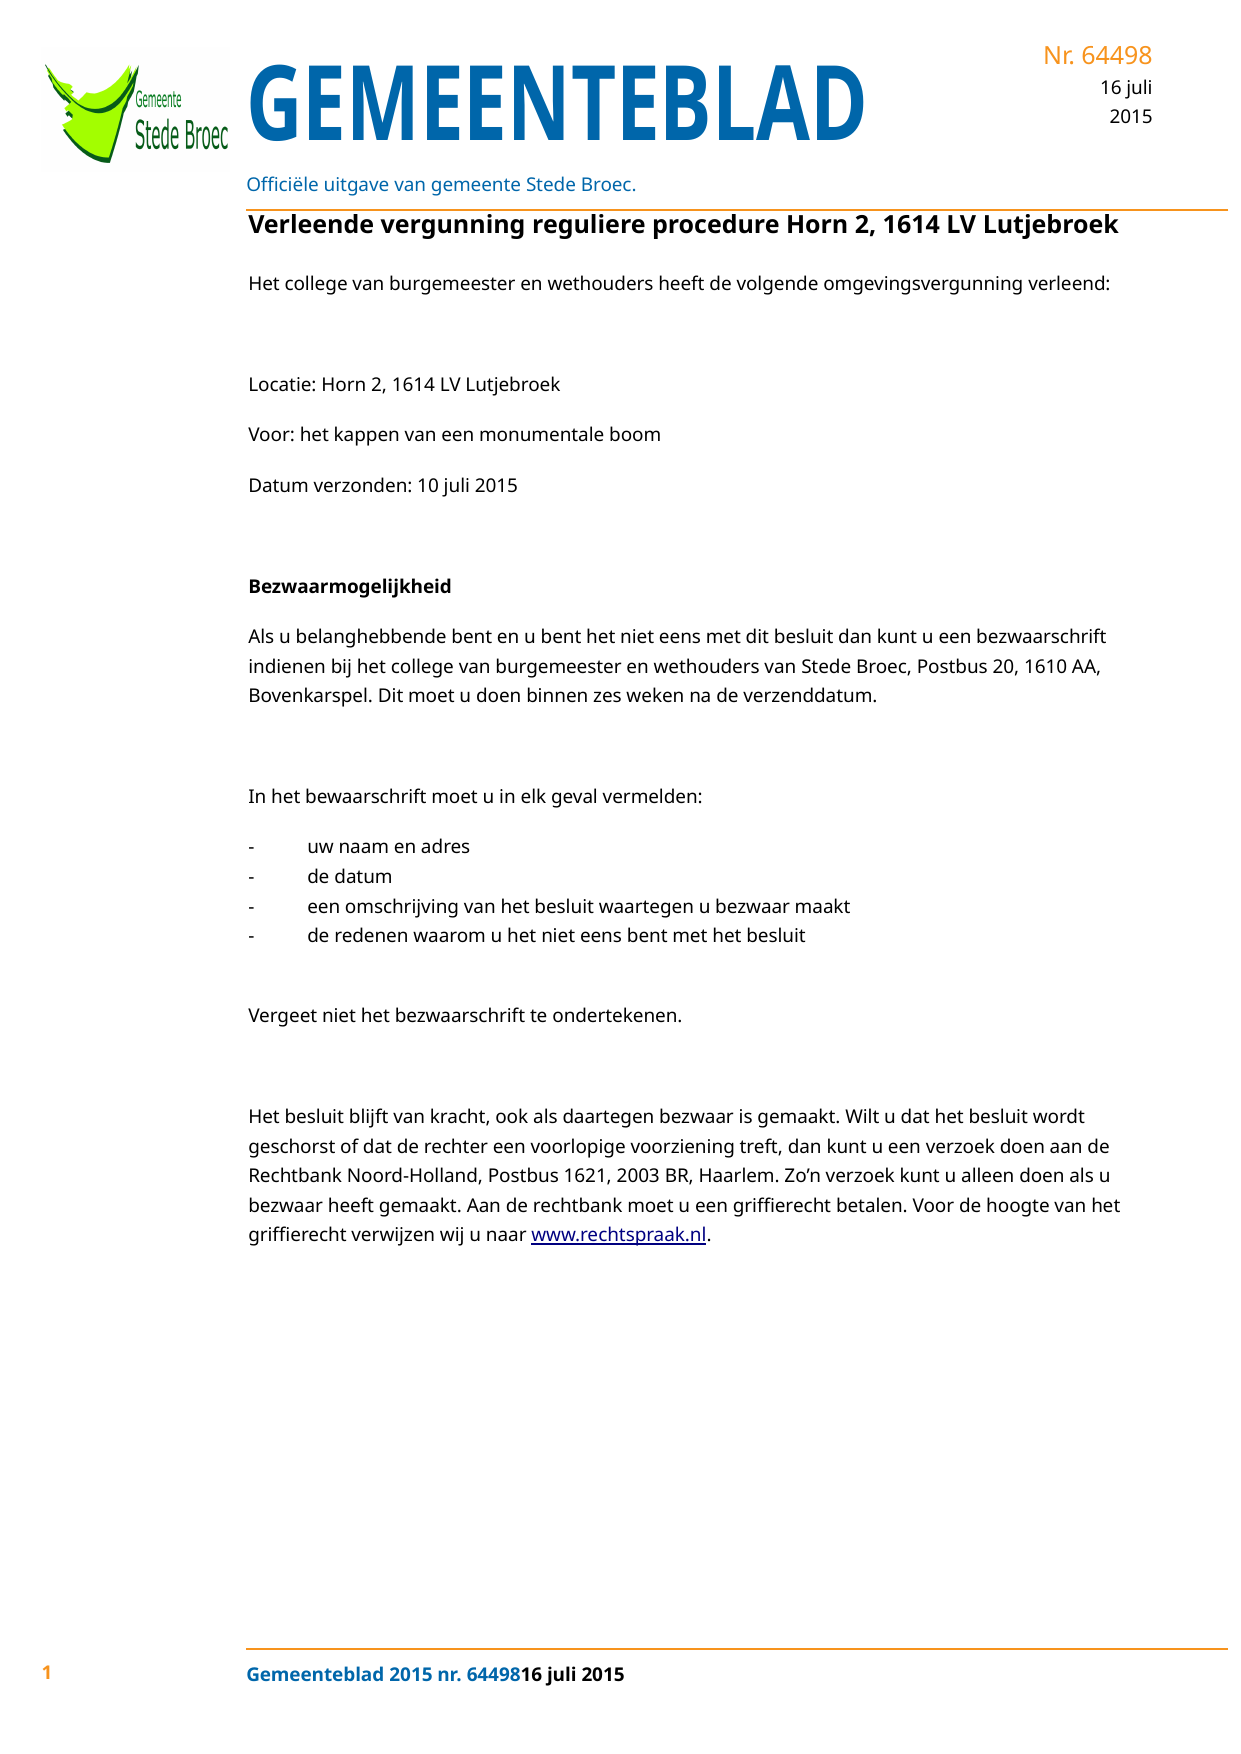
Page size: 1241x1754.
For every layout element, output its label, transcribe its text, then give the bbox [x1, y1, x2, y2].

list de redenen waarom u het niet eens bent met het besluit [248, 922, 1152, 948]
list de datum [248, 863, 1152, 889]
text In het bewaarschrift moet u in elk geval vermelden: [248, 783, 1152, 809]
text Locatie: Horn 2, 1614 LV Lutjebroek [248, 371, 1152, 397]
text Datum verzonden: 10 juli 2015 [248, 472, 1152, 498]
text Verleende vergunning reguliere procedure Horn 2, 1614 LV Lutjebroek [248, 211, 1152, 241]
text Het besluit blijft van kracht, ook als daartegen bezwaar is gemaakt. Wilt u dat het besluit wordt geschorst of dat de rechter een voorlopige voorziening treft, dan kunt u een verzoek doen aan de Rechtbank Noord-Holland, Postbus 1621, 2003 BR, Haarlem. Zo’n verzoek kunt u alleen doen als u bezwaar heeft gemaakt. Aan de rechtbank moet u een griffierecht betalen. Voor de hoogte van het griffierecht verwijzen wij u naar www.rechtspraak.nl. [248, 1103, 1152, 1247]
text Bezwaarmogelijkheid [248, 573, 1152, 598]
text Voor: het kappen van een monumentale boom [248, 422, 1152, 447]
text Als u belanghebbende bent en u bent het niet eens met dit besluit dan kunt u een bezwaarschrift indienen bij het college van burgemeester en wethouders van Stede Broec, Postbus 20, 1610 AA, Bovenkarspel. Dit moet u doen binnen zes weken na de verzenddatum. [248, 623, 1152, 708]
picture [41, 47, 231, 172]
list een omschrijving van het besluit waartegen u bezwaar maakt [248, 893, 1152, 918]
list uw naam en adres [248, 834, 1152, 859]
text Het college van burgemeester en wethouders heeft de volgende omgevingsvergunning verleend: [248, 270, 1152, 296]
text Vergeet niet het bezwaarschrift te ondertekenen. [248, 1002, 1152, 1028]
